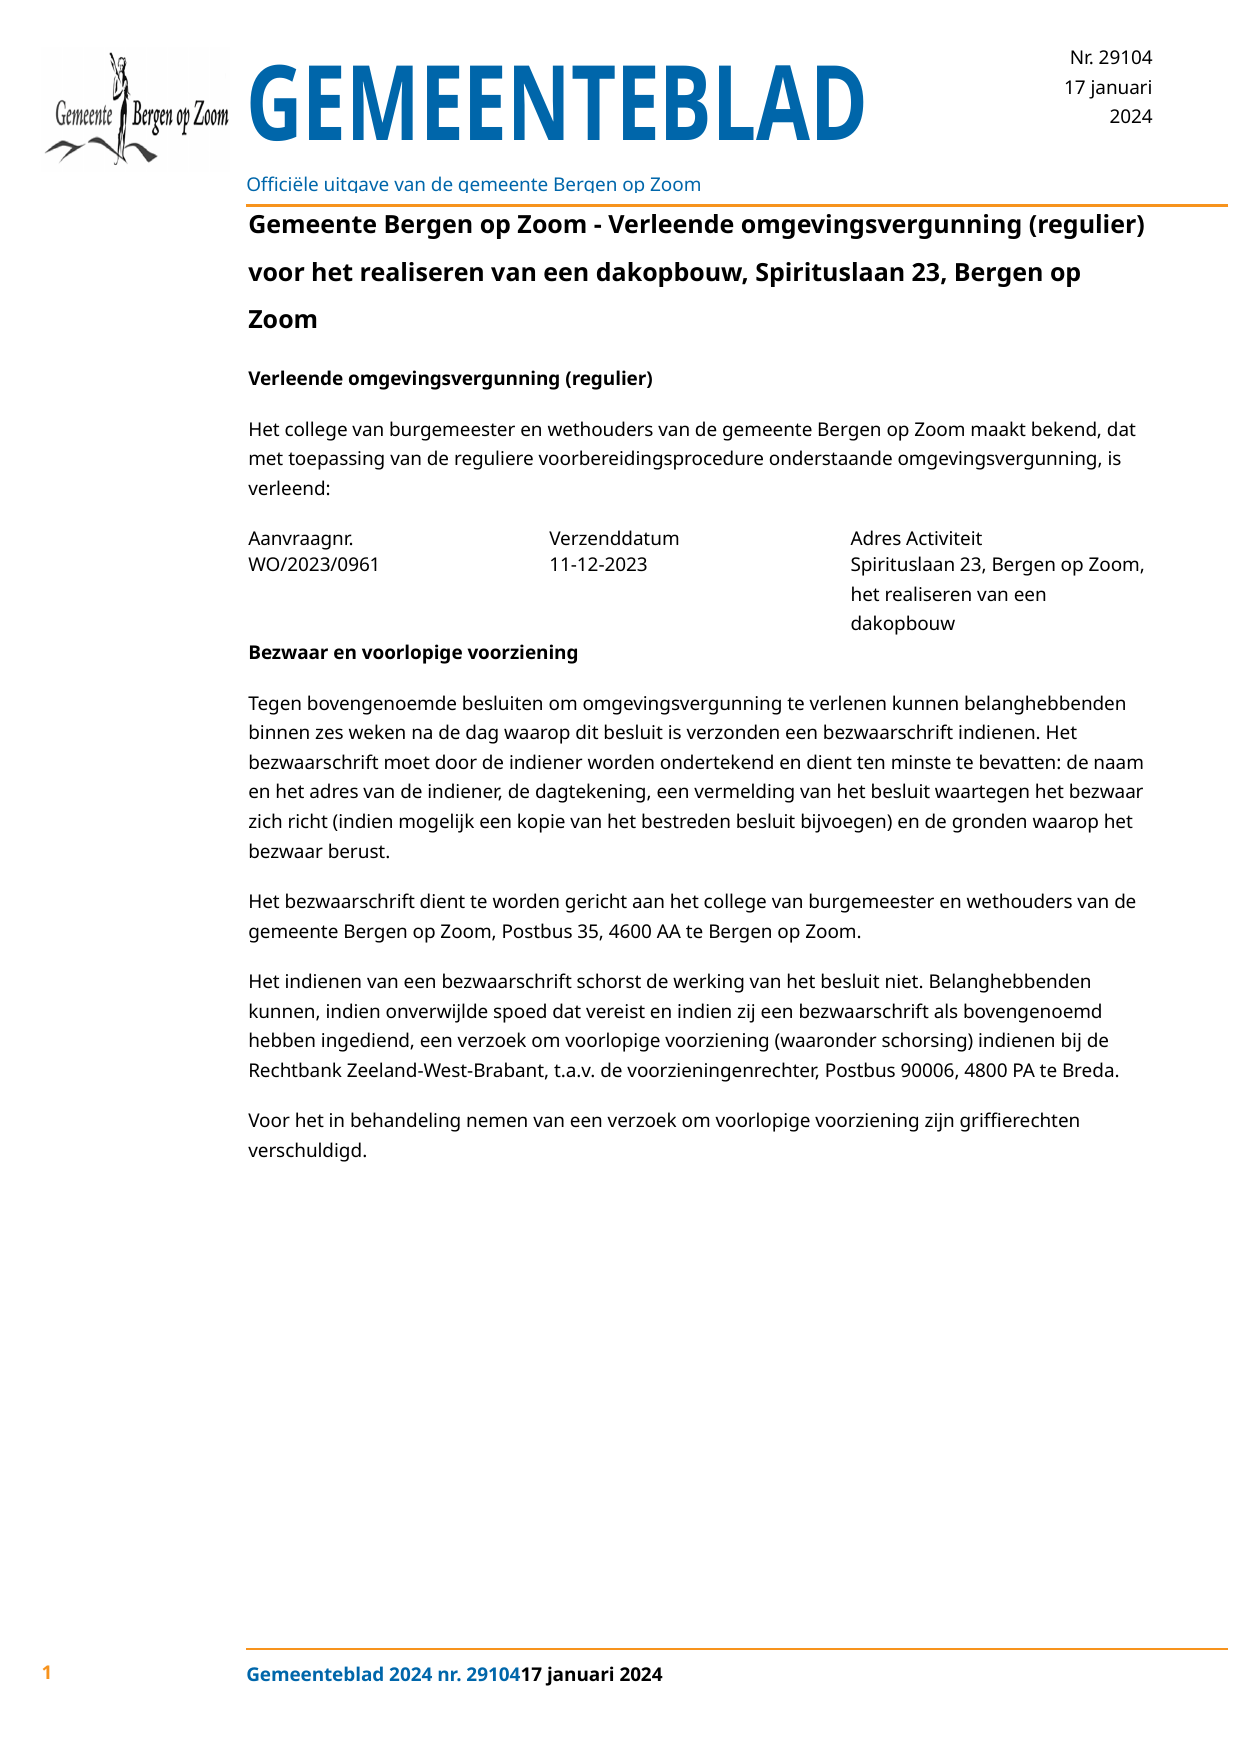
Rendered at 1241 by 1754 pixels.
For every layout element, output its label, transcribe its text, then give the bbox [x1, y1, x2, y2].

text Gemeente Bergen op Zoom - Verleende omgevingsvergunning (regulier) voor het realiseren van een dakopbouw, Spirituslaan 23, Bergen op Zoom [248, 207, 1152, 336]
table_header Verzenddatum [549, 526, 850, 551]
table_cell WO/2023/0961 [248, 551, 549, 636]
table_header Aanvraagnr. [248, 526, 549, 551]
picture [41, 47, 231, 172]
text Bezwaar en voorlopige voorziening [248, 639, 1152, 665]
text Het college van burgemeester en wethouders van de gemeente Bergen op Zoom maakt bekend, dat met toepassing van de reguliere voorbereidingsprocedure onderstaande omgevingsvergunning, is verleend: [248, 416, 1152, 501]
text Verleende omgevingsvergunning (regulier) [248, 366, 1152, 391]
text Voor het in behandeling nemen van een verzoek om voorlopige voorziening zijn griffierechten verschuldigd. [248, 1107, 1152, 1163]
table_cell Spirituslaan 23, Bergen op Zoom, het realiseren van een dakopbouw [850, 551, 1152, 636]
text Het indienen van een bezwaarschrift schorst de werking van het besluit niet. Belanghebbenden kunnen, indien onverwijlde spoed dat vereist en indien zij een bezwaarschrift als bovengenoemd hebben ingediend, een verzoek om voorlopige voorziening (waaronder schorsing) indienen bij de Rechtbank Zeeland-West-Brabant, t.a.v. de voorzieningenrechter, Postbus 90006, 4800 PA te Breda. [248, 968, 1152, 1083]
text Het bezwaarschrift dient te worden gericht aan het college van burgemeester en wethouders van de gemeente Bergen op Zoom, Postbus 35, 4600 AA te Bergen op Zoom. [248, 888, 1152, 943]
table_header Adres Activiteit [850, 526, 1152, 551]
table_cell 11-12-2023 [549, 551, 850, 636]
text Tegen bovengenoemde besluiten om omgevingsvergunning te verlenen kunnen belanghebbenden binnen zes weken na de dag waarop dit besluit is verzonden een bezwaarschrift indienen. Het bezwaarschrift moet door de indiener worden ondertekend en dient ten minste te bevatten: de naam en het adres van de indiener, de dagtekening, een vermelding van het besluit waartegen het bezwaar zich richt (indien mogelijk een kopie van het bestreden besluit bijvoegen) en de gronden waarop het bezwaar berust. [248, 690, 1152, 863]
